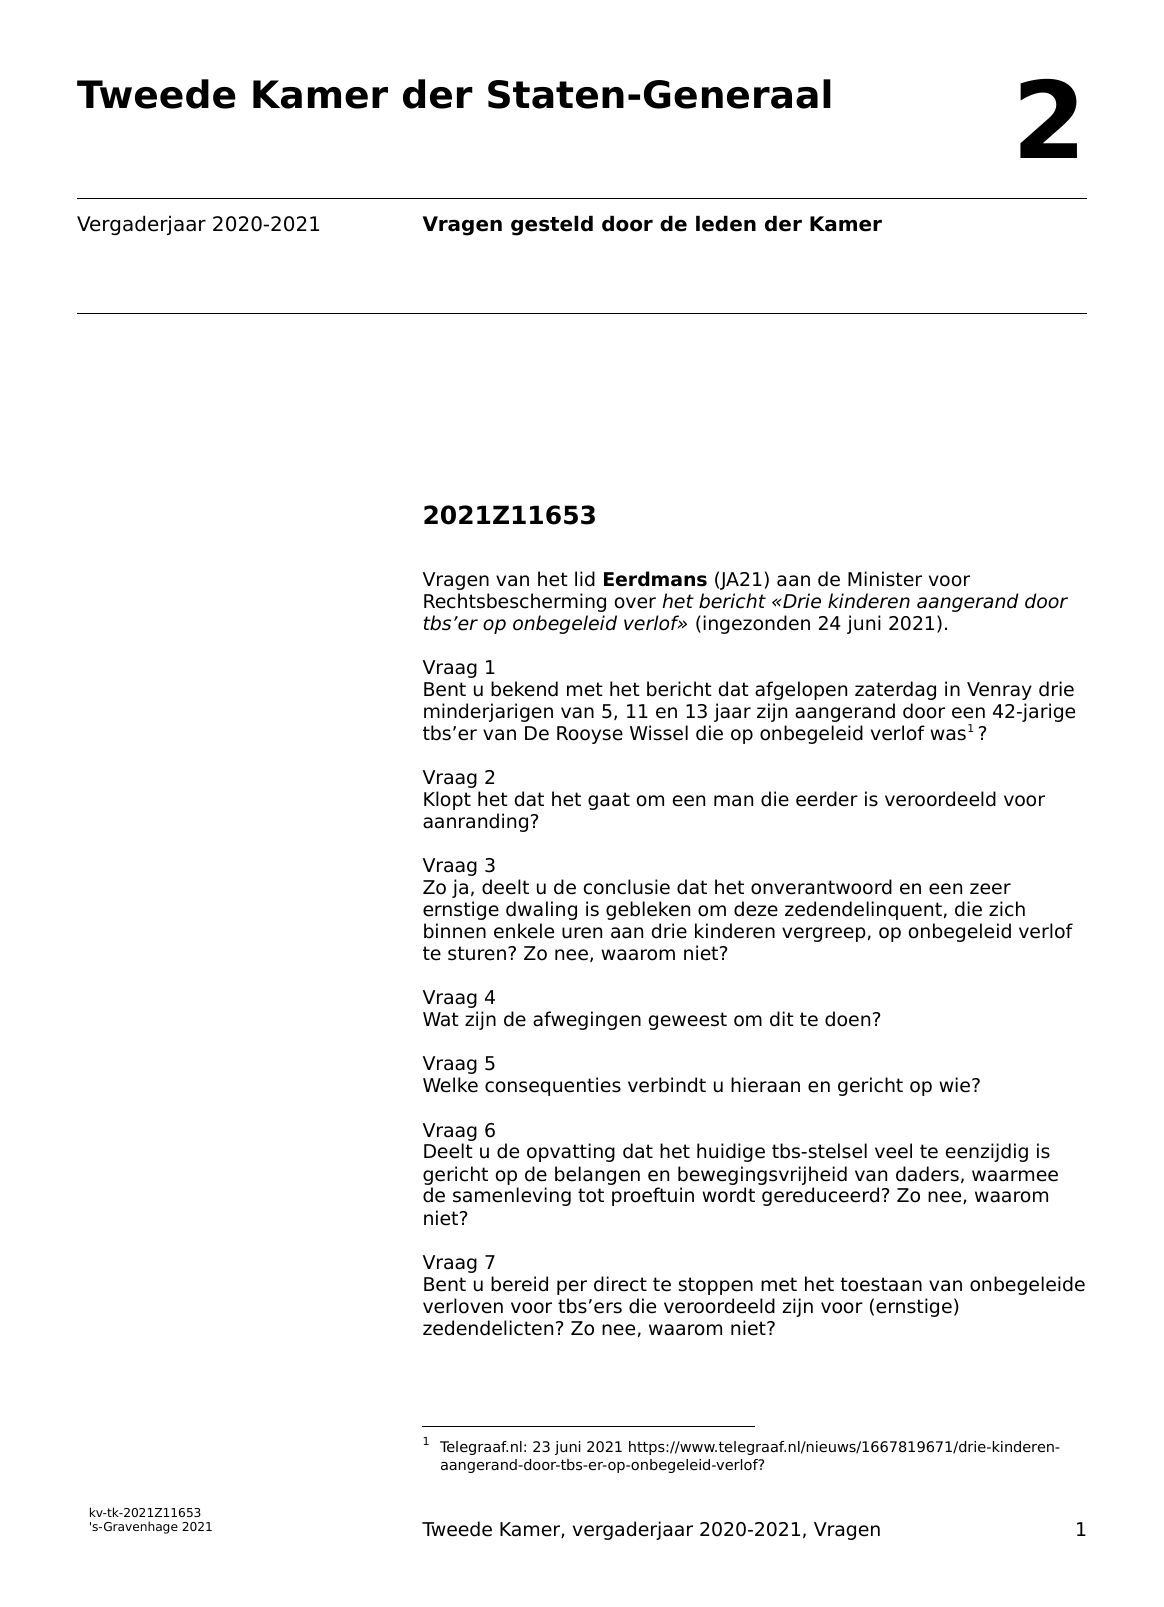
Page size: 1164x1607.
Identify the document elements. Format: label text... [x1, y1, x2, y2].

text 's-Gravenhage 2021 [88, 1520, 323, 1534]
table_header 2 [886, 59, 1087, 198]
text kv-tk-2021Z11653 [88, 1506, 323, 1520]
table_cell Vergaderjaar 2020-2021 [77, 199, 422, 313]
text Telegraaf.nl: 23 juni 2021 https://www.telegraaf.nl/nieuws/1667819671/drie-kinderen-aangerand-door-tbs-er-op-onbegeleid-verlof? [422, 1435, 1087, 1474]
text Wat zijn de afwegingen geweest om dit te doen? [422, 1009, 1087, 1031]
text Deelt u de opvatting dat het huidige tbs-stelsel veel te eenzijdig is gericht op de belangen en bewegingsvrijheid van daders, waarmee de samenleving tot proeftuin wordt gereduceerd? Zo nee, waarom niet? [422, 1141, 1087, 1229]
text Vraag 7 [422, 1252, 1087, 1273]
text Vraag 6 [422, 1119, 1087, 1141]
text Klopt het dat het gaat om een man die eerder is veroordeeld voor aanranding? [422, 789, 1087, 833]
text Zo ja, deelt u de conclusie dat het onverantwoord en een zeer ernstige dwaling is gebleken om deze zedendelinquent, die zich binnen enkele uren aan drie kinderen vergreep, op onbegeleid verlof te sturen? Zo nee, waarom niet? [422, 877, 1087, 965]
text Vraag 3 [422, 855, 1087, 877]
text 2021Z11653 [422, 501, 1087, 531]
text Bent u bekend met het bericht dat afgelopen zaterdag in Venray drie minderjarigen van 5, 11 en 13 jaar zijn aangerand door een 42-jarige tbs’er van De Rooyse Wissel die op onbegeleid verlof was? [422, 679, 1087, 745]
text Bent u bereid per direct te stoppen met het toestaan van onbegeleide verloven voor tbs’ers die veroordeeld zijn voor (ernstige) zedendelicten? Zo nee, waarom niet? [422, 1273, 1087, 1339]
text Welke consequenties verbindt u hieraan en gericht op wie? [422, 1075, 1087, 1097]
text Vraag 4 [422, 987, 1087, 1009]
text Vraag 2 [422, 767, 1087, 789]
text Vraag 1 [422, 657, 1087, 679]
table_header Tweede Kamer der Staten-Generaal [77, 59, 886, 198]
table_cell Vragen gesteld door de leden der Kamer [422, 199, 1087, 313]
text Vragen van het lid Eerdmans (JA21) aan de Minister voor Rechtsbescherming over het bericht «Drie kinderen aangerand door tbs’er op onbegeleid verlof» (ingezonden 24 juni 2021). [422, 569, 1087, 635]
text Vraag 5 [422, 1053, 1087, 1075]
